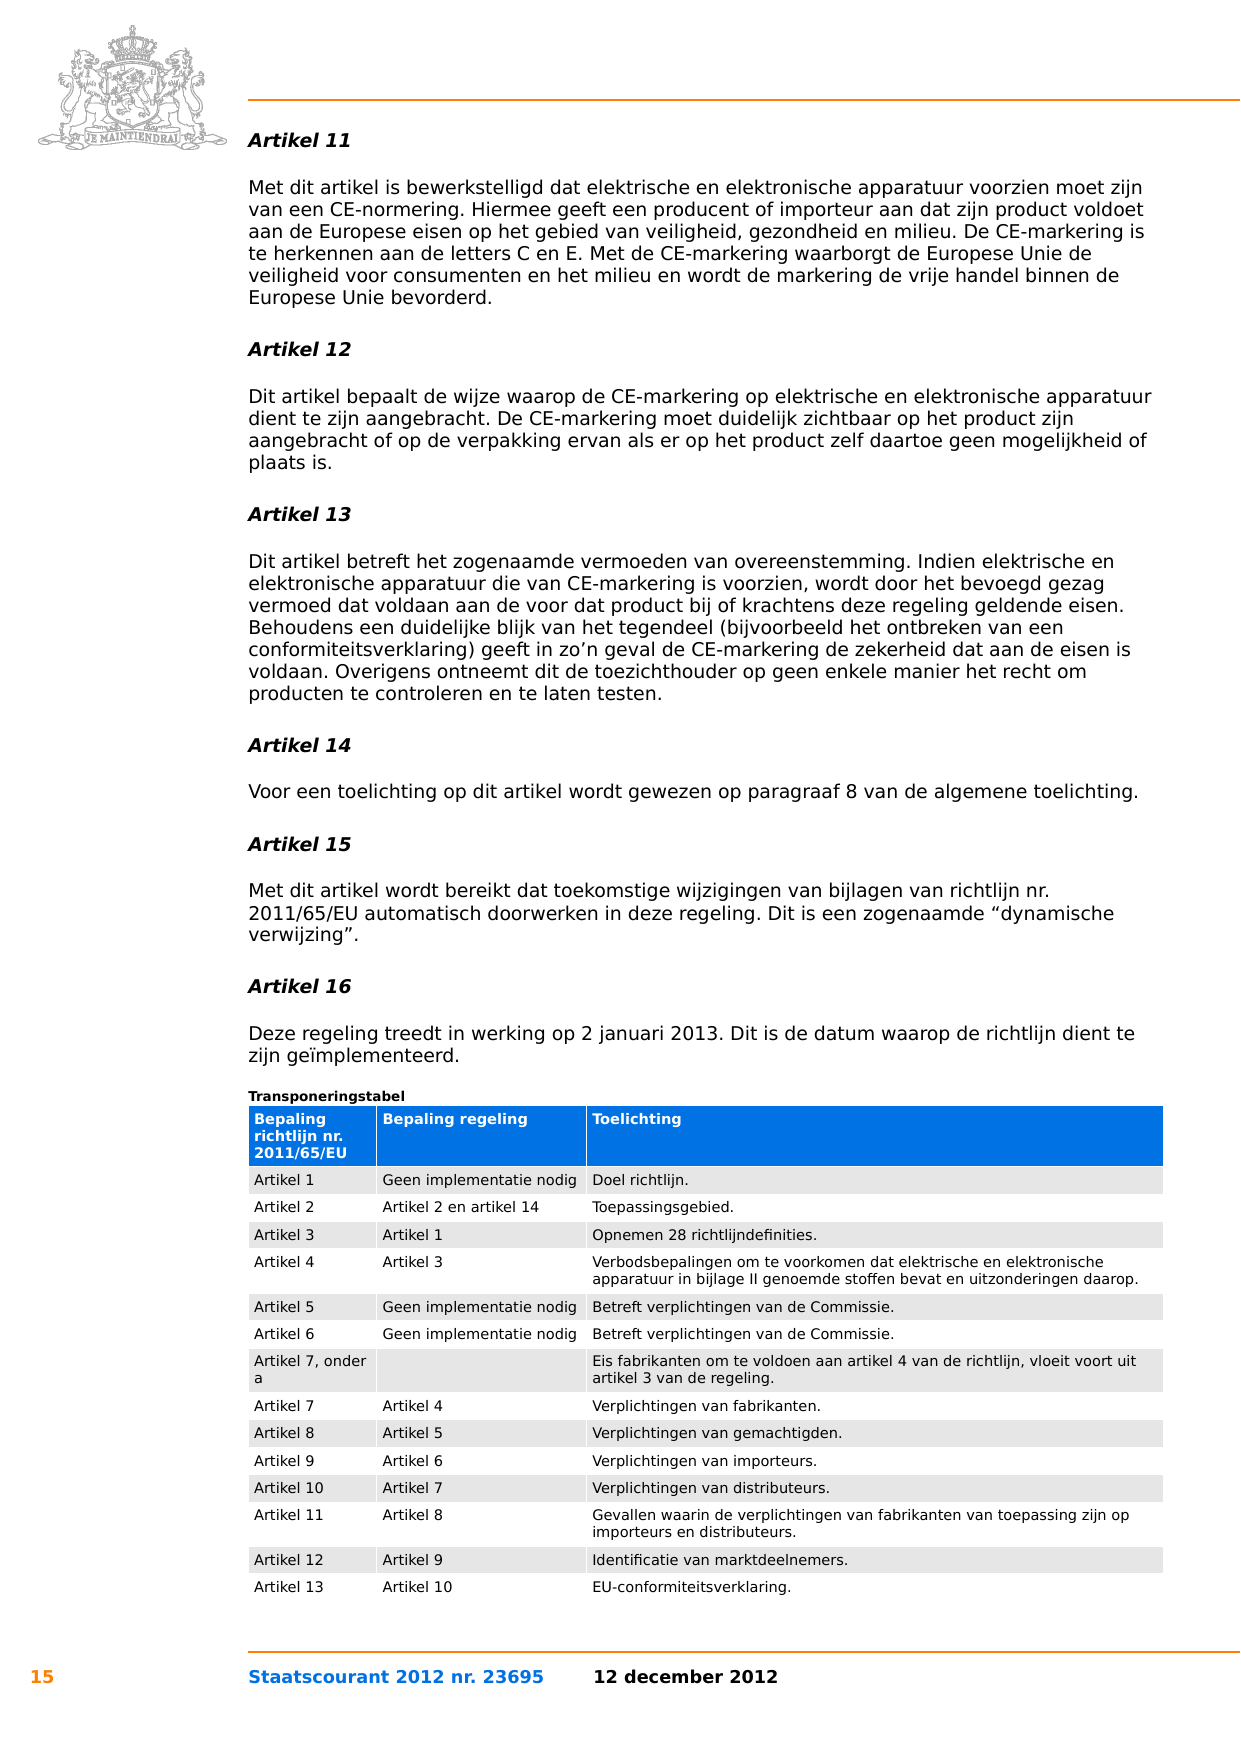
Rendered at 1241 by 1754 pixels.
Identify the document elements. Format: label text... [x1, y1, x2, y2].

subtitle Artikel 12 [248, 339, 1163, 361]
table_cell Artikel 2 en artikel 14 [377, 1195, 586, 1221]
table_cell Verplichtingen van fabrikanten. [587, 1393, 1163, 1419]
subtitle Artikel 13 [248, 504, 1163, 526]
table_cell Toelichting [587, 1106, 1163, 1166]
table_cell Geen implementatie nodig [377, 1167, 586, 1194]
table_cell Verplichtingen van gemachtigden. [587, 1420, 1163, 1447]
table_cell Artikel 3 [377, 1250, 586, 1293]
text Voor een toelichting op dit artikel wordt gewezen op paragraaf 8 van de algemene toelichting. [248, 781, 1163, 803]
table_cell Verplichtingen van importeurs. [587, 1448, 1163, 1474]
table_cell Artikel 8 [249, 1420, 376, 1447]
subtitle Artikel 15 [248, 833, 1163, 855]
table_cell Doel richtlijn. [587, 1167, 1163, 1194]
table_cell Geen implementatie nodig [377, 1321, 586, 1348]
table_cell Artikel 7, onder a [249, 1349, 376, 1392]
text Deze regeling treedt in werking op 2 januari 2013. Dit is de datum waarop de richtlijn dient te zijn geïmplementeerd. [248, 1023, 1163, 1067]
subtitle Artikel 16 [248, 976, 1163, 998]
picture [38, 25, 227, 150]
table_cell Artikel 11 [249, 1503, 376, 1546]
table_cell Verplichtingen van distributeurs. [587, 1475, 1163, 1502]
table_cell Artikel 7 [377, 1475, 586, 1502]
table_cell Bepaling regeling [377, 1106, 586, 1166]
table_cell Identificatie van marktdeelnemers. [587, 1547, 1163, 1573]
text Met dit artikel is bewerkstelligd dat elektrische en elektronische apparatuur voorzien moet zijn van een CE-normering. Hiermee geeft een producent of importeur aan dat zijn product voldoet aan de Europese eisen op het gebied van veiligheid, gezondheid en milieu. De CE-markering is te herkennen aan de letters C en E. Met de CE-markering waarborgt de Europese Unie de veiligheid voor consumenten en het milieu en wordt de markering de vrije handel binnen de Europese Unie bevorderd. [248, 177, 1163, 309]
table_cell Artikel 10 [249, 1475, 376, 1502]
table_cell Artikel 3 [249, 1222, 376, 1248]
table_cell Artikel 5 [249, 1294, 376, 1320]
table_cell Artikel 9 [249, 1448, 376, 1474]
table_cell Opnemen 28 richtlijndefinities. [587, 1222, 1163, 1248]
table_cell Artikel 4 [249, 1250, 376, 1293]
table_cell Betreft verplichtingen van de Commissie. [587, 1321, 1163, 1348]
table_cell Artikel 6 [249, 1321, 376, 1348]
table_cell Geen implementatie nodig [377, 1294, 586, 1320]
table_cell Gevallen waarin de verplichtingen van fabrikanten van toepassing zijn op importeurs en distributeurs. [587, 1503, 1163, 1546]
table_cell Artikel 4 [377, 1393, 586, 1419]
table_cell Artikel 5 [377, 1420, 586, 1447]
table_cell Artikel 13 [249, 1574, 376, 1601]
table_cell Toepassingsgebied. [587, 1195, 1163, 1221]
table_cell [377, 1349, 586, 1392]
table_cell Artikel 9 [377, 1547, 586, 1573]
table_header Transponeringstabel [248, 1089, 1163, 1105]
text Dit artikel betreft het zogenaamde vermoeden van overeenstemming. Indien elektrische en elektronische apparatuur die van CE-markering is voorzien, wordt door het bevoegd gezag vermoed dat voldaan aan de voor dat product bij of krachtens deze regeling geldende eisen. Behoudens een duidelijke blijk van het tegendeel (bijvoorbeeld het ontbreken van een conformiteitsverklaring) geeft in zo’n geval de CE-markering de zekerheid dat aan de eisen is voldaan. Overigens ontneemt dit de toezichthouder op geen enkele manier het recht om producten te controleren en te laten testen. [248, 551, 1163, 704]
table_cell Artikel 12 [249, 1547, 376, 1573]
subtitle Artikel 14 [248, 734, 1163, 756]
table_cell Artikel 6 [377, 1448, 586, 1474]
table_cell Eis fabrikanten om te voldoen aan artikel 4 van de richtlijn, vloeit voort uit artikel 3 van de regeling. [587, 1349, 1163, 1392]
table_cell Artikel 1 [377, 1222, 586, 1248]
table_cell Artikel 10 [377, 1574, 586, 1601]
subtitle Artikel 11 [248, 130, 1163, 152]
table_cell EU-conformiteitsverklaring. [587, 1574, 1163, 1601]
table_cell Artikel 1 [249, 1167, 376, 1194]
table_cell Artikel 8 [377, 1503, 586, 1546]
table_cell Artikel 2 [249, 1195, 376, 1221]
table_cell Bepaling richtlijn nr. 2011/65/EU [249, 1106, 376, 1166]
text Dit artikel bepaalt de wijze waarop de CE-markering op elektrische en elektronische apparatuur dient te zijn aangebracht. De CE-markering moet duidelijk zichtbaar op het product zijn aangebracht of op de verpakking ervan als er op het product zelf daartoe geen mogelijkheid of plaats is. [248, 386, 1163, 474]
text Met dit artikel wordt bereikt dat toekomstige wijzigingen van bijlagen van richtlijn nr. 2011/65/EU automatisch doorwerken in deze regeling. Dit is een zogenaamde “dynamische verwijzing”. [248, 880, 1163, 946]
table_cell Artikel 7 [249, 1393, 376, 1419]
table_cell Betreft verplichtingen van de Commissie. [587, 1294, 1163, 1320]
table_cell Verbodsbepalingen om te voorkomen dat elektrische en elektronische apparatuur in bijlage II genoemde stoffen bevat en uitzonderingen daarop. [587, 1250, 1163, 1293]
